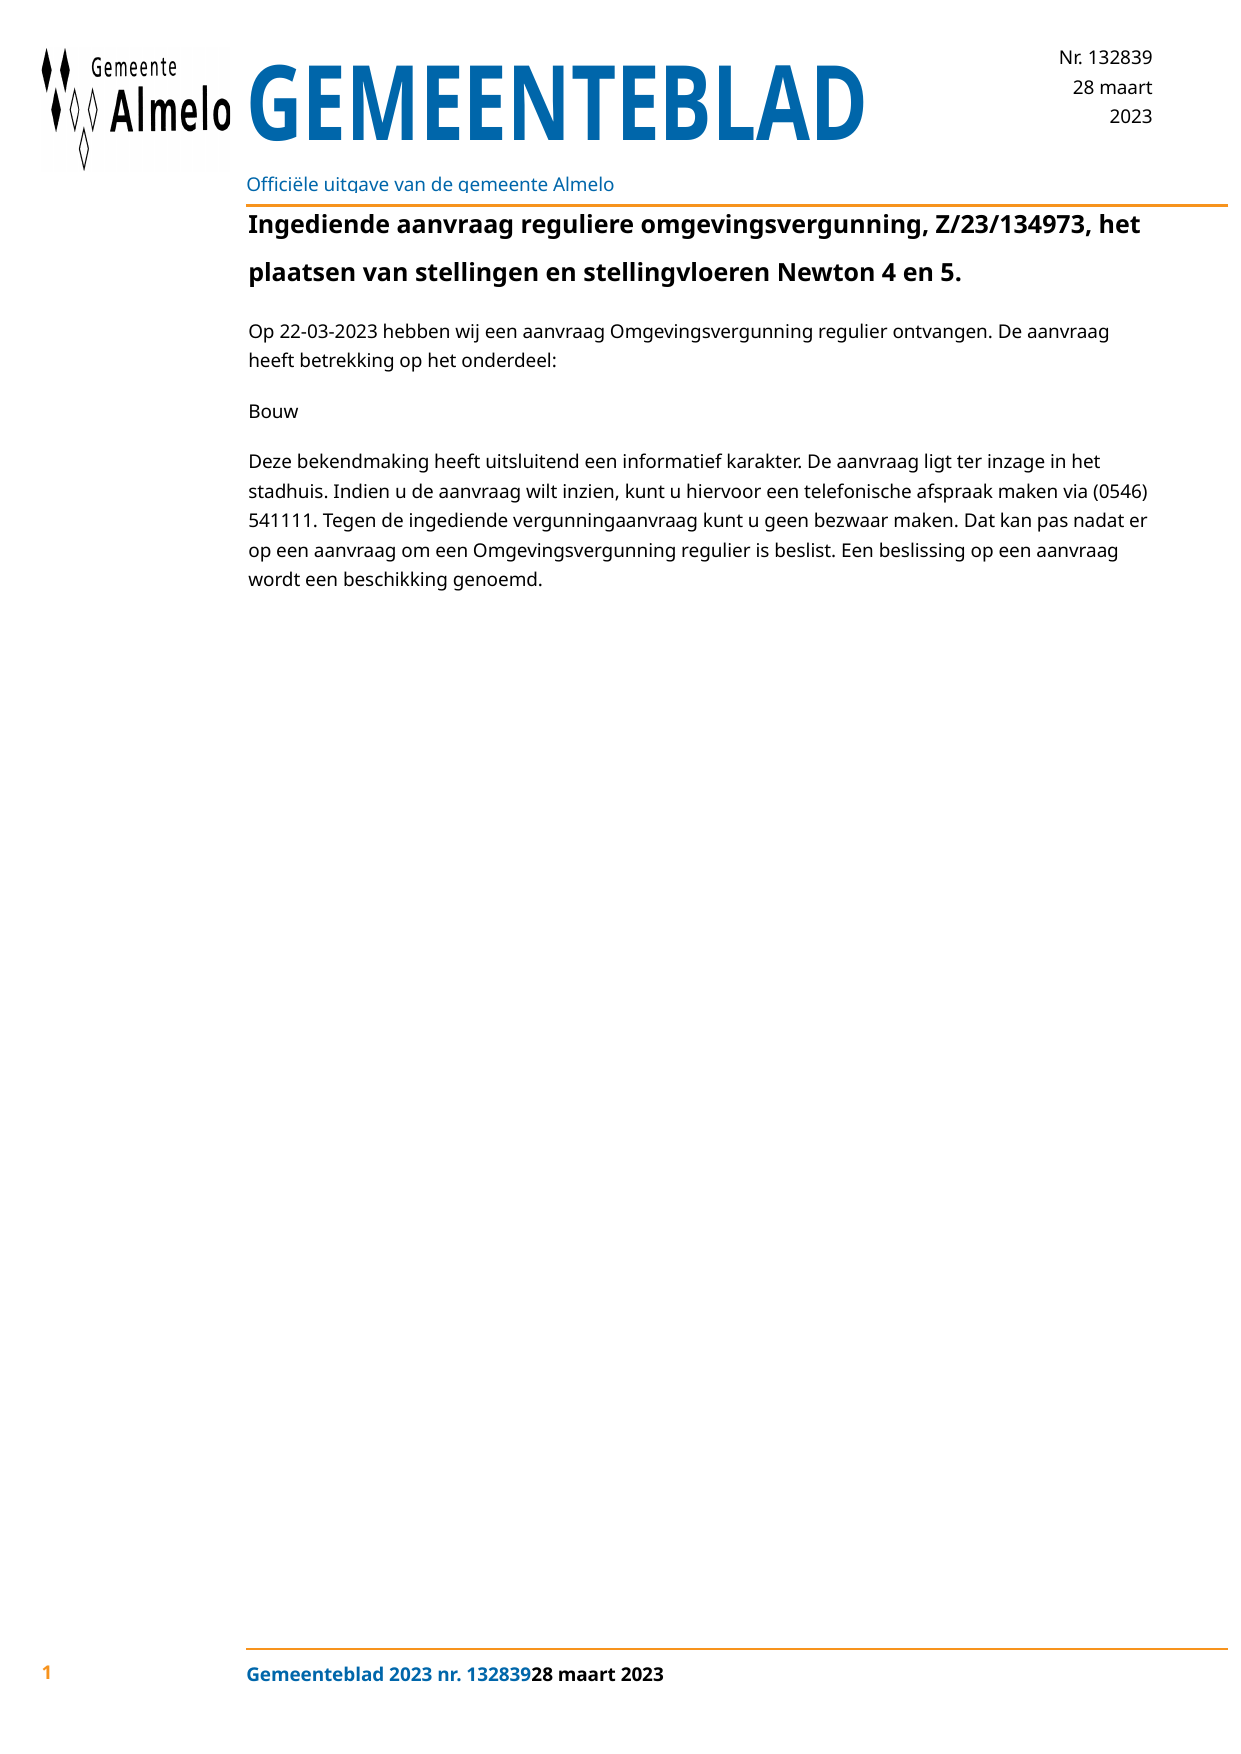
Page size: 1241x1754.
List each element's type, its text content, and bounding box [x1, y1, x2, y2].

text Deze bekendmaking heeft uitsluitend een informatief karakter. De aanvraag ligt ter inzage in het stadhuis. Indien u de aanvraag wilt inzien, kunt u hiervoor een telefonische afspraak maken via (0546) 541111. Tegen de ingediende vergunningaanvraag kunt u geen bezwaar maken. Dat kan pas nadat er op een aanvraag om een Omgevingsvergunning regulier is beslist. Een beslissing op een aanvraag wordt een beschikking genoemd. [248, 448, 1152, 592]
text Op 22-03-2023 hebben wij een aanvraag Omgevingsvergunning regulier ontvangen. De aanvraag heeft betrekking op het onderdeel: [248, 318, 1152, 373]
picture [41, 47, 231, 172]
text Bouw [248, 398, 1152, 424]
text Ingediende aanvraag reguliere omgevingsvergunning, Z/23/134973, het plaatsen van stellingen en stellingvloeren Newton 4 en 5. [248, 207, 1152, 288]
